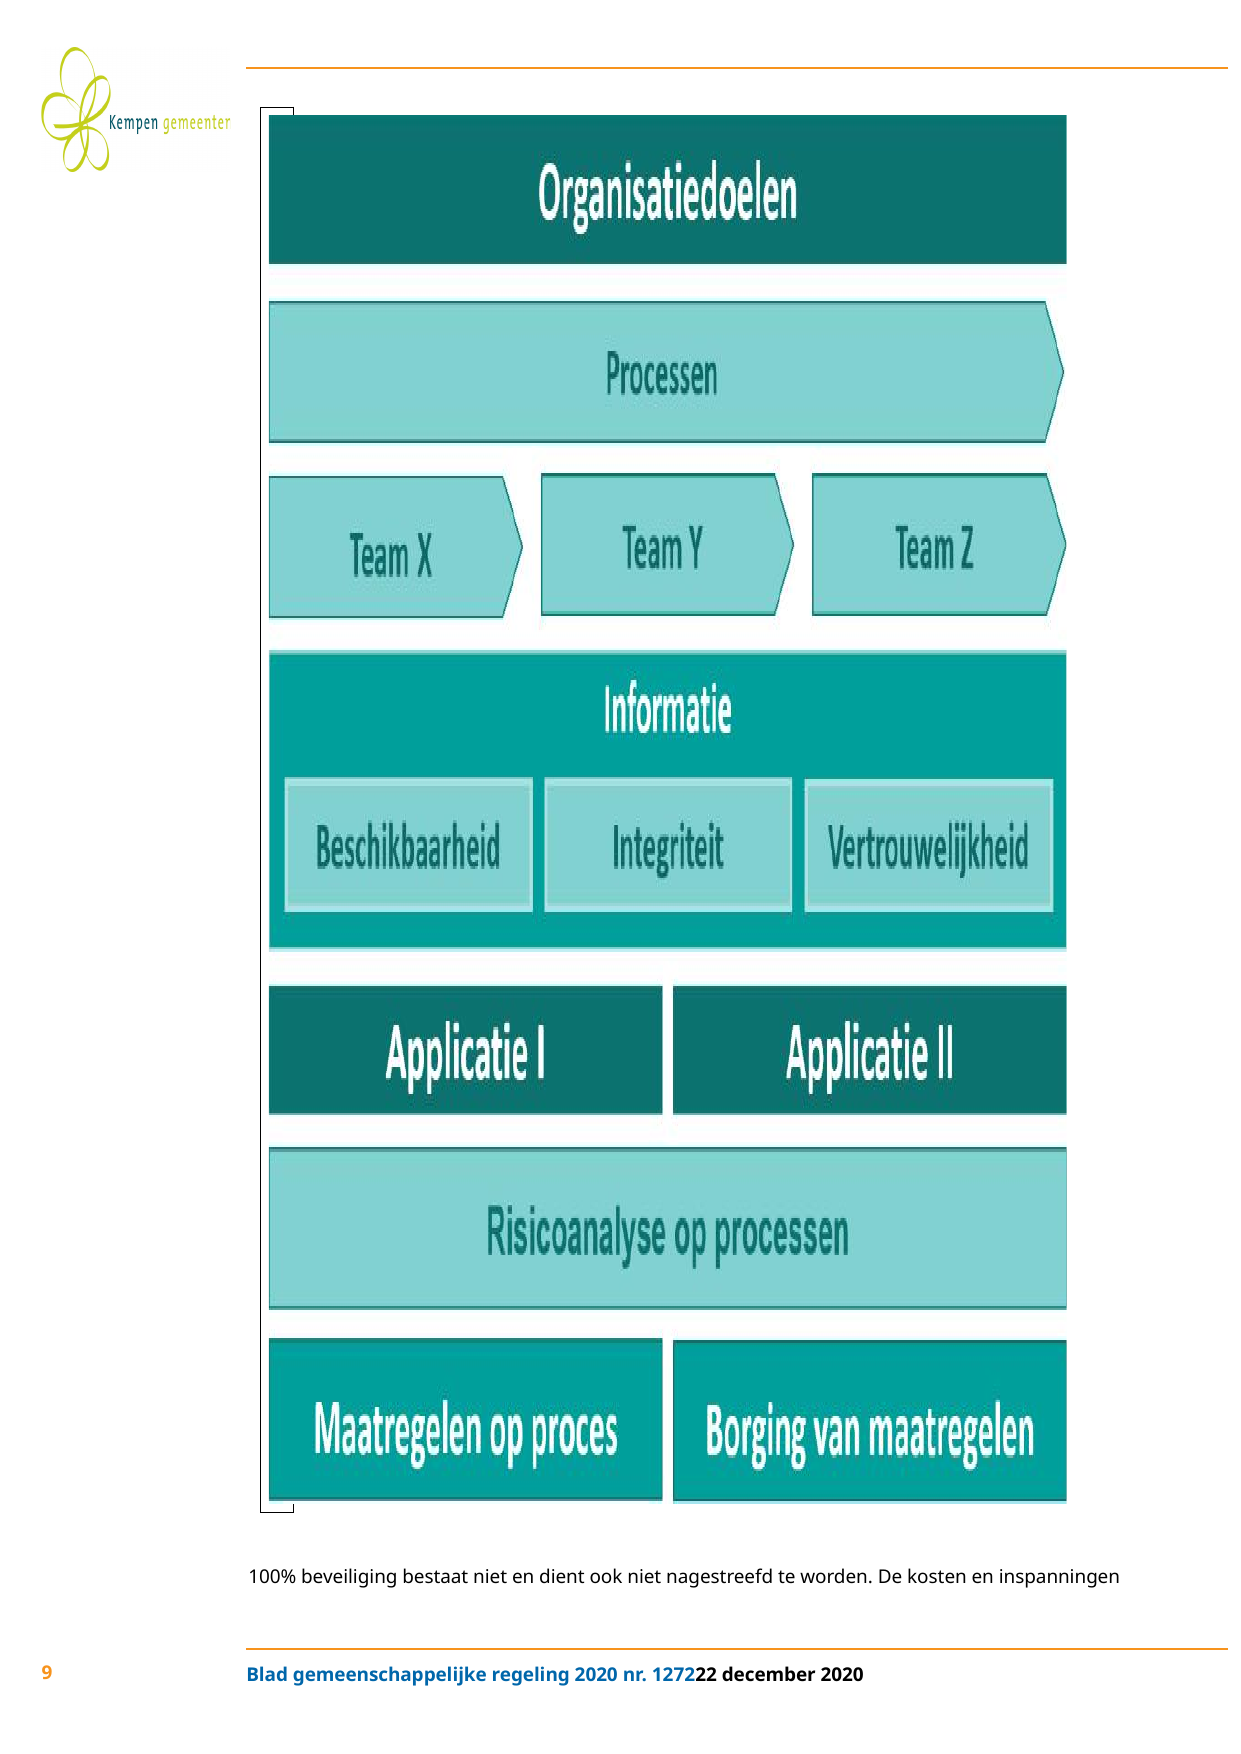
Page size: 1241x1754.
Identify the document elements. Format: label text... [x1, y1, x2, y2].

picture [268, 115, 1067, 1504]
picture [41, 47, 231, 172]
text 100% beveiliging bestaat niet en dient ook niet nagestreefd te worden. De kosten en inspanningen [248, 1563, 1152, 1589]
